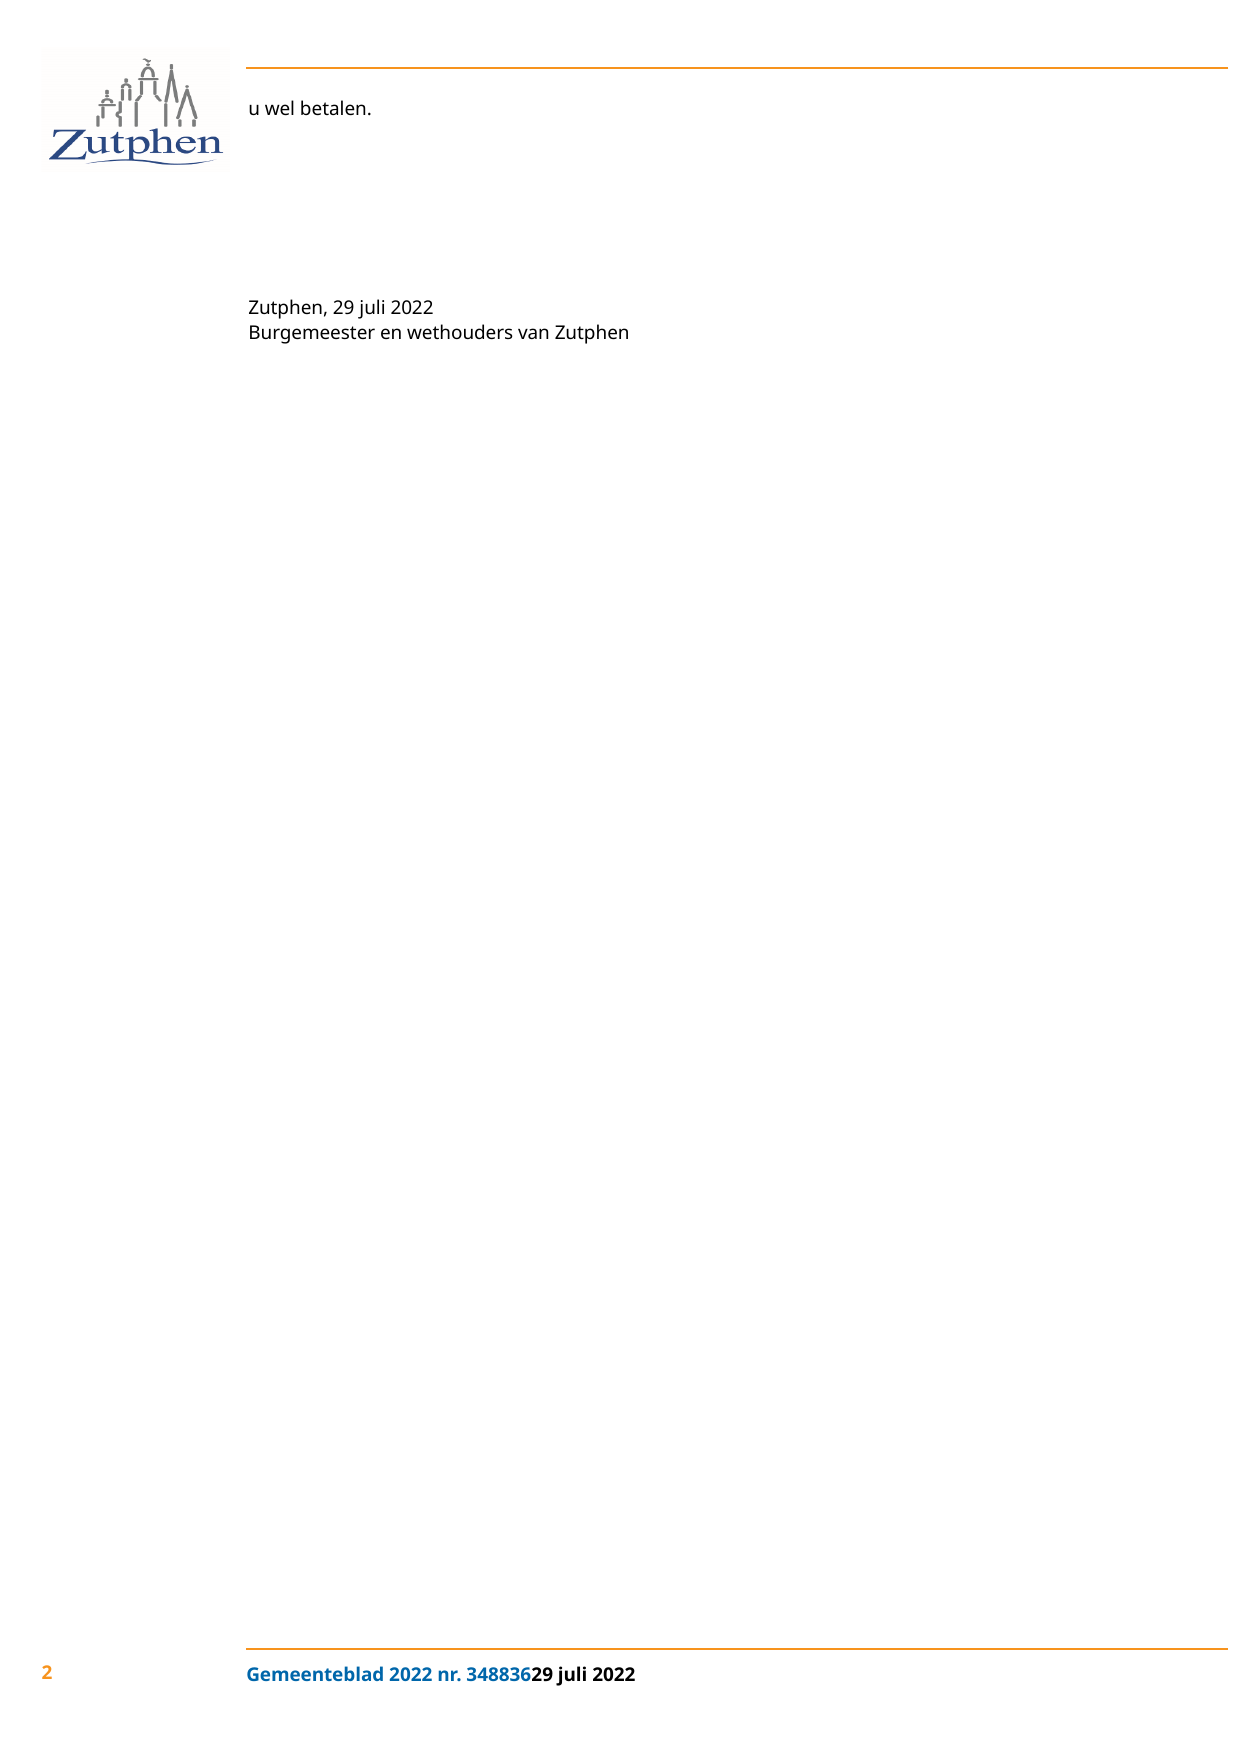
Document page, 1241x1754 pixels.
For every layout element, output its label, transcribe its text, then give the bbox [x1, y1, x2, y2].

text u wel betalen. [248, 95, 1152, 121]
text Burgemeester en wethouders van Zutphen [248, 319, 1152, 345]
text Zutphen, 29 juli 2022 [248, 294, 1152, 319]
picture [41, 47, 231, 172]
